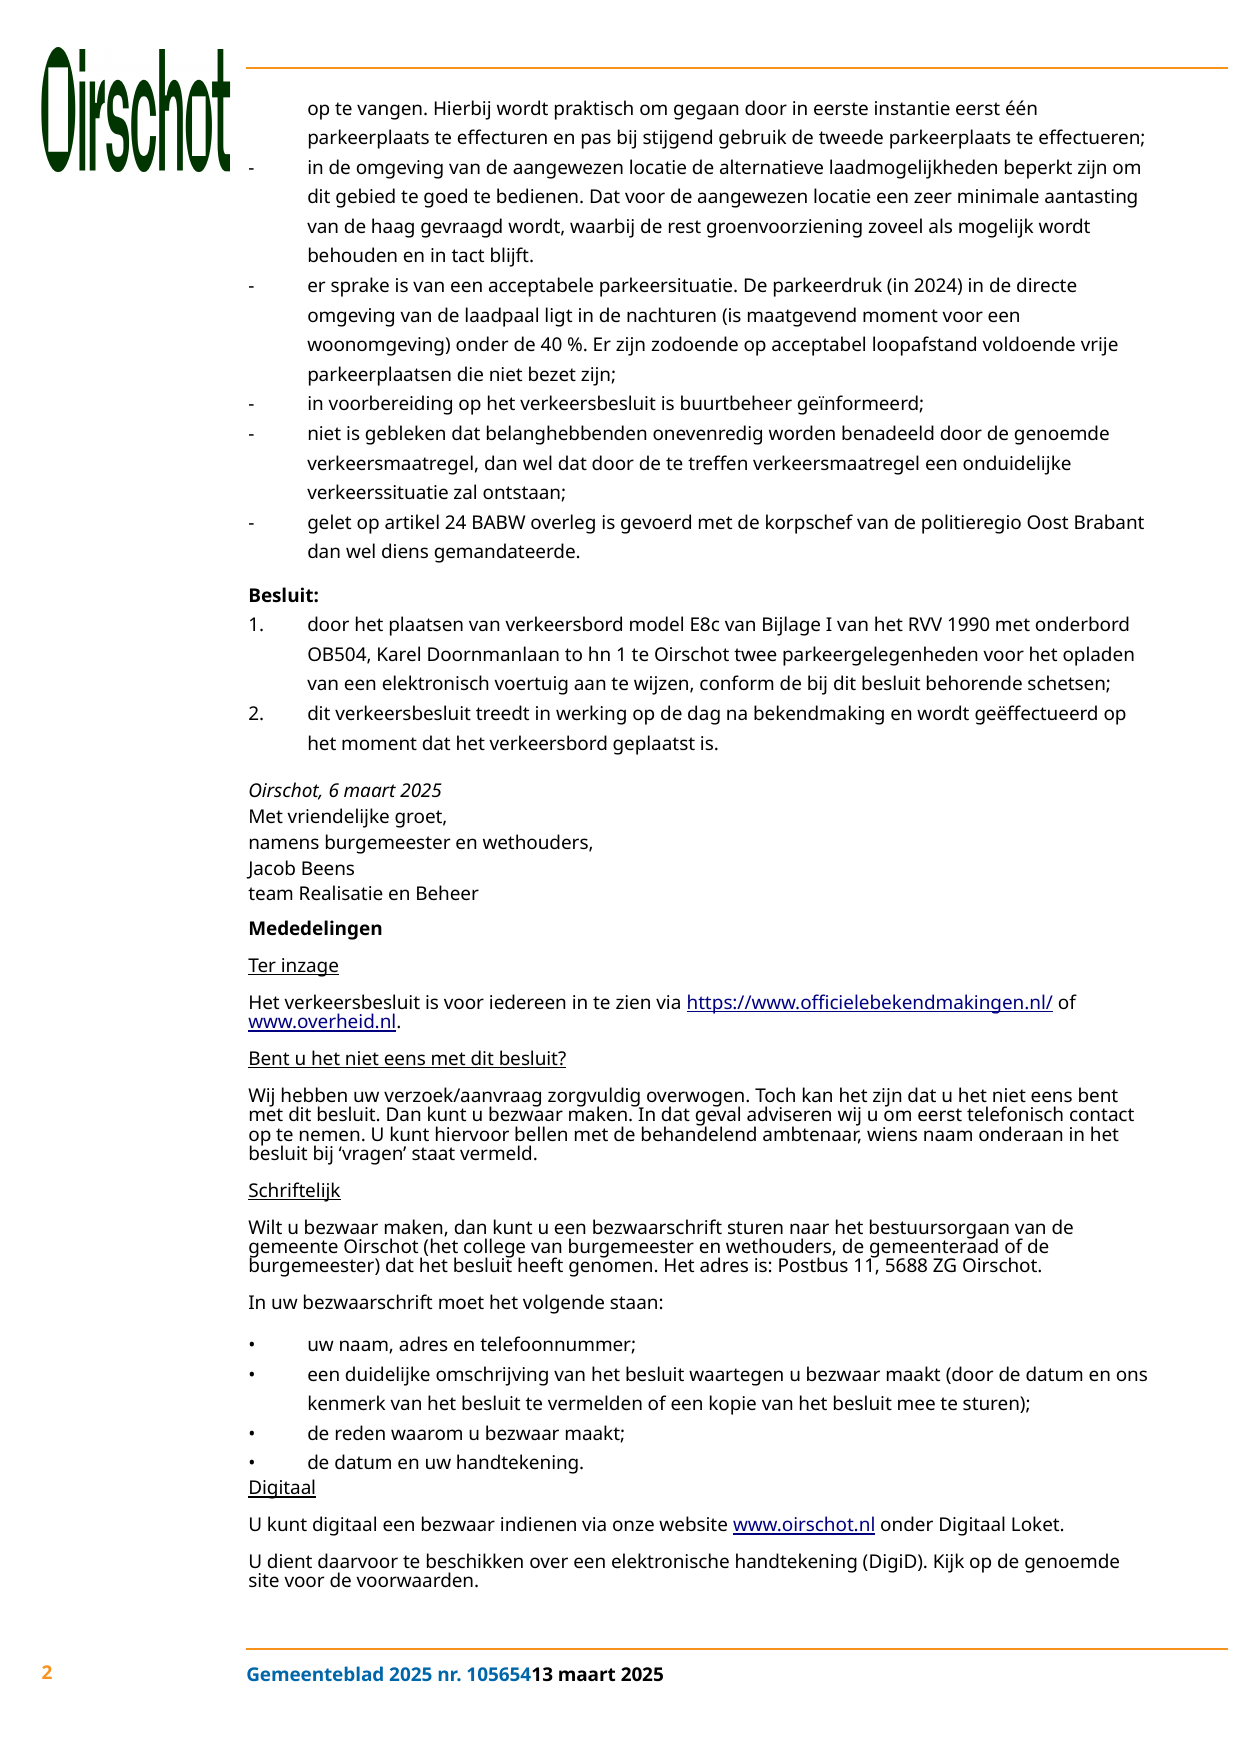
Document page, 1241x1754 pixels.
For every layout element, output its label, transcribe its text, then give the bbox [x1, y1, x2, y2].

text Jacob Beens [248, 855, 1152, 880]
text U dient daarvoor te beschikken over een elektronische handtekening (DigiD). Kijk op de genoemde site voor de voorwaarden. [248, 1553, 1152, 1592]
list niet is gebleken dat belanghebbenden onevenredig worden benadeeld door de genoemde verkeersmaatregel, dan wel dat door de te treffen verkeersmaatregel een onduidelijke verkeerssituatie zal ontstaan; [248, 420, 1152, 505]
text U kunt digitaal een bezwaar indienen via onze website www.oirschot.nl onder Digitaal Loket. [248, 1516, 1152, 1535]
list de reden waarom u bezwaar maakt; [248, 1420, 1152, 1446]
text Met vriendelijke groet, [248, 803, 1152, 829]
text Het verkeersbesluit is voor iedereen in te zien via https://www.officielebekendmakingen.nl/ of www.overheid.nl. [248, 994, 1152, 1032]
text Oirschot, 6 maart 2025 [248, 777, 1152, 803]
list op te vangen. Hierbij wordt praktisch om gegaan door in eerste instantie eerst één parkeerplaats te effecturen en pas bij stijgend gebruik de tweede parkeerplaats te effectueren; [248, 95, 1152, 150]
text Wij hebben uw verzoek/aanvraag zorgvuldig overwogen. Toch kan het zijn dat u het niet eens bent met dit besluit. Dan kunt u bezwaar maken. In dat geval adviseren wij u om eerst telefonisch contact op te nemen. U kunt hiervoor bellen met de behandelend ambtenaar, wiens naam onderaan in het besluit bij ‘vragen’ staat vermeld. [248, 1087, 1152, 1164]
list door het plaatsen van verkeersbord model E8c van Bijlage I van het RVV 1990 met onderbord OB504, Karel Doornmanlaan to hn 1 te Oirschot twee parkeergelegenheden voor het opladen van een elektronisch voertuig aan te wijzen, conform de bij dit besluit behorende schetsen; [248, 611, 1152, 696]
list er sprake is van een acceptabele parkeersituatie. De parkeerdruk (in 2024) in de directe omgeving van de laadpaal ligt in de nachturen (is maatgevend moment voor een woonomgeving) onder de 40 %. Er zijn zodoende op acceptabel loopafstand voldoende vrije parkeerplaatsen die niet bezet zijn; [248, 272, 1152, 387]
text Digitaal [248, 1479, 1152, 1498]
text Besluit: [248, 582, 1152, 607]
picture [41, 47, 231, 172]
text Bent u het niet eens met dit besluit? [248, 1050, 1152, 1069]
text In uw bezwaarschrift moet het volgende staan: [248, 1294, 1152, 1313]
list dit verkeersbesluit treedt in werking op de dag na bekendmaking en wordt geëffectueerd op het moment dat het verkeersbord geplaatst is. [248, 700, 1152, 755]
text Schriftelijk [248, 1182, 1152, 1201]
list een duidelijke omschrijving van het besluit waartegen u bezwaar maakt (door de datum en ons kenmerk van het besluit te vermelden of een kopie van het besluit mee te sturen); [248, 1361, 1152, 1416]
text Ter inzage [248, 957, 1152, 976]
text Wilt u bezwaar maken, dan kunt u een bezwaarschrift sturen naar het bestuursorgaan van de gemeente Oirschot (het college van burgemeester en wethouders, de gemeenteraad of de burgemeester) dat het besluit heeft genomen. Het adres is: Postbus 11, 5688 ZG Oirschot. [248, 1219, 1152, 1277]
list in voorbereiding op het verkeersbesluit is buurtbeheer geïnformeerd; [248, 391, 1152, 416]
list de datum en uw handtekening. [248, 1449, 1152, 1475]
text team Realisatie en Beheer [248, 880, 1152, 906]
text namens burgemeester en wethouders, [248, 829, 1152, 855]
list uw naam, adres en telefoonnummer; [248, 1331, 1152, 1357]
text Mededelingen [248, 920, 1152, 939]
list in de omgeving van de aangewezen locatie de alternatieve laadmogelijkheden beperkt zijn om dit gebied te goed te bedienen. Dat voor de aangewezen locatie een zeer minimale aantasting van de haag gevraagd wordt, waarbij de rest groenvoorziening zoveel als mogelijk wordt behouden en in tact blijft. [248, 154, 1152, 268]
list gelet op artikel 24 BABW overleg is gevoerd met de korpschef van de politieregio Oost Brabant dan wel diens gemandateerde. [248, 509, 1152, 564]
